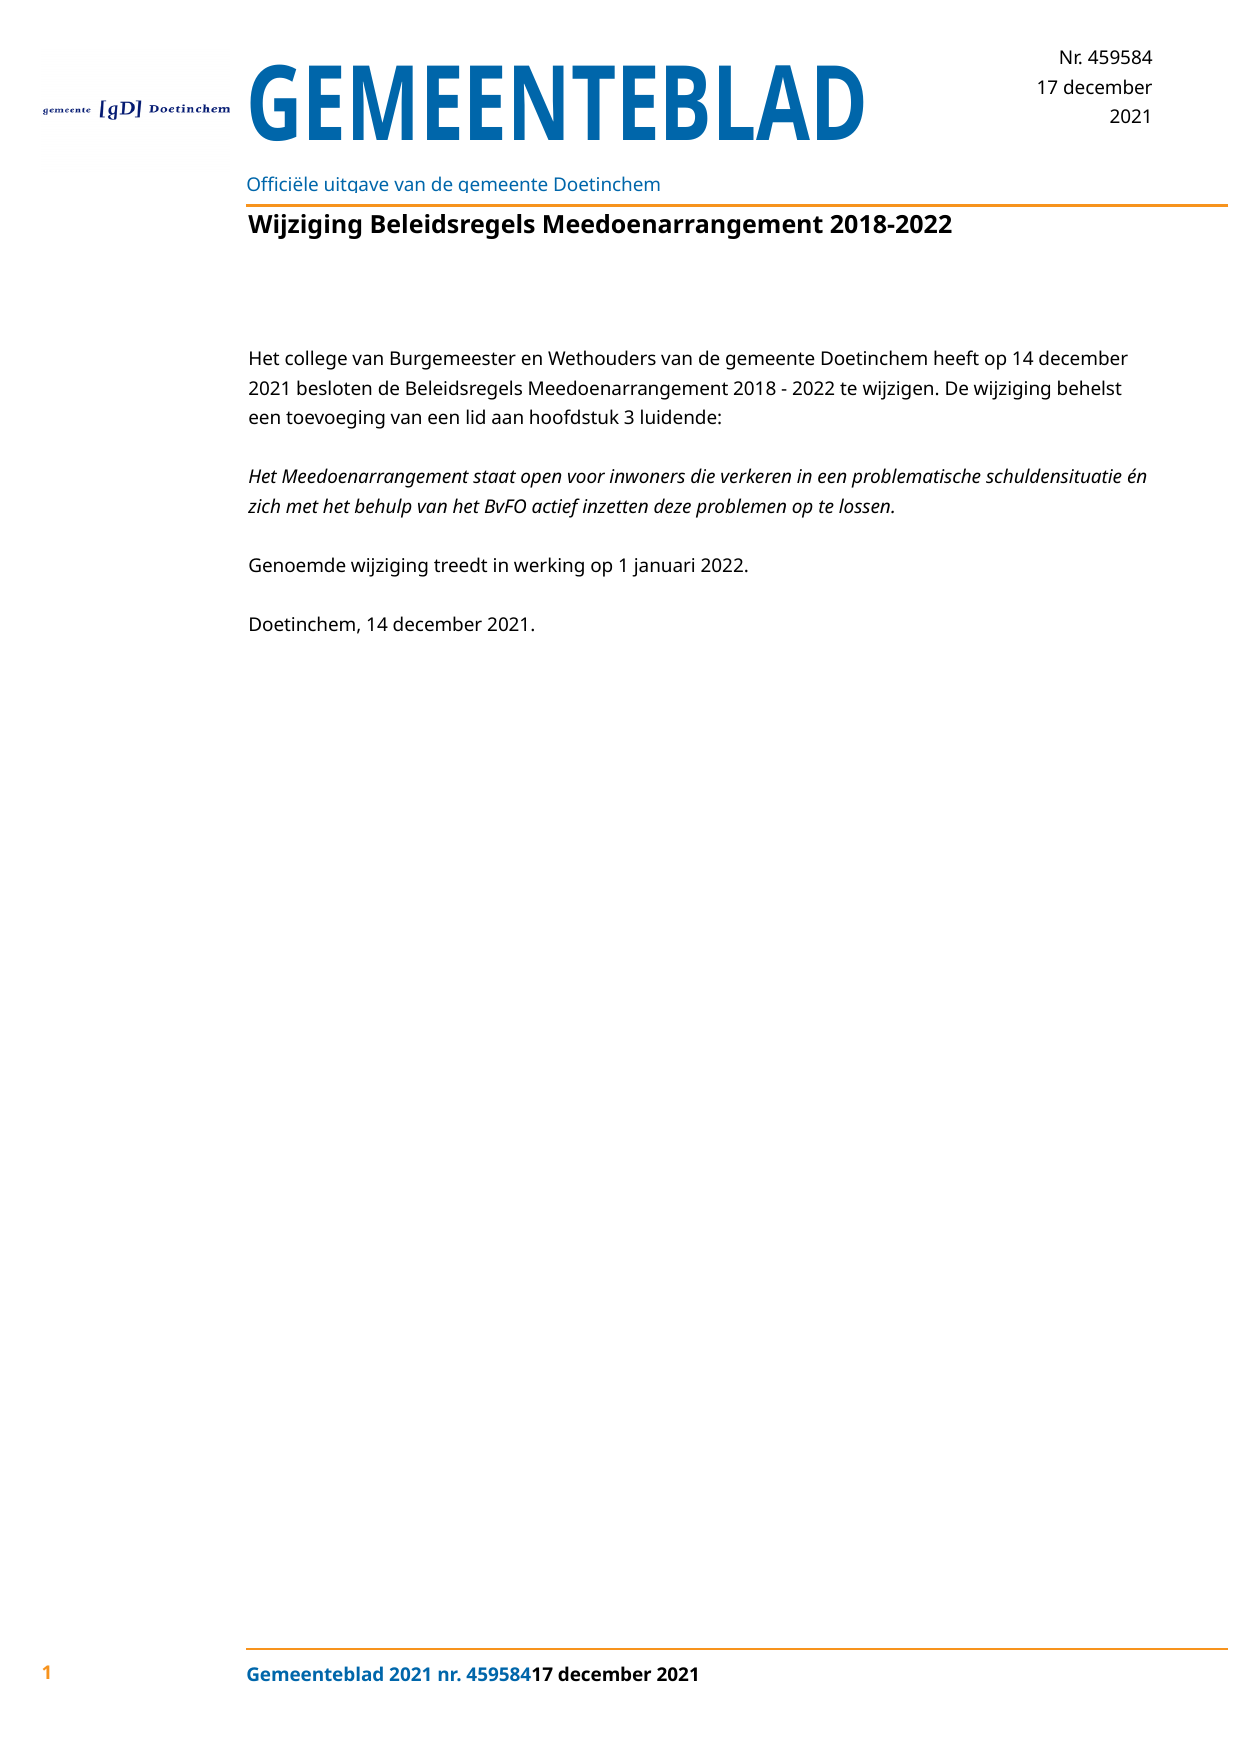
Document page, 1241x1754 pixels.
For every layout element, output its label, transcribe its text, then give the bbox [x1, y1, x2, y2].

text Wijziging Beleidsregels Meedoenarrangement 2018-2022 [248, 207, 1152, 241]
picture [41, 47, 231, 172]
text Genoemde wijziging treedt in werking op 1 januari 2022. [248, 552, 1152, 578]
text Het college van Burgemeester en Wethouders van de gemeente Doetinchem heeft op 14 december 2021 besloten de Beleidsregels Meedoenarrangement 2018 - 2022 te wijzigen. De wijziging behelst een toevoeging van een lid aan hoofdstuk 3 luidende: [248, 345, 1152, 430]
text Doetinchem, 14 december 2021. [248, 612, 1152, 637]
text Het Meedoenarrangement staat open voor inwoners die verkeren in een problematische schuldensituatie én zich met het behulp van het BvFO actief inzetten deze problemen op te lossen. [248, 464, 1152, 519]
